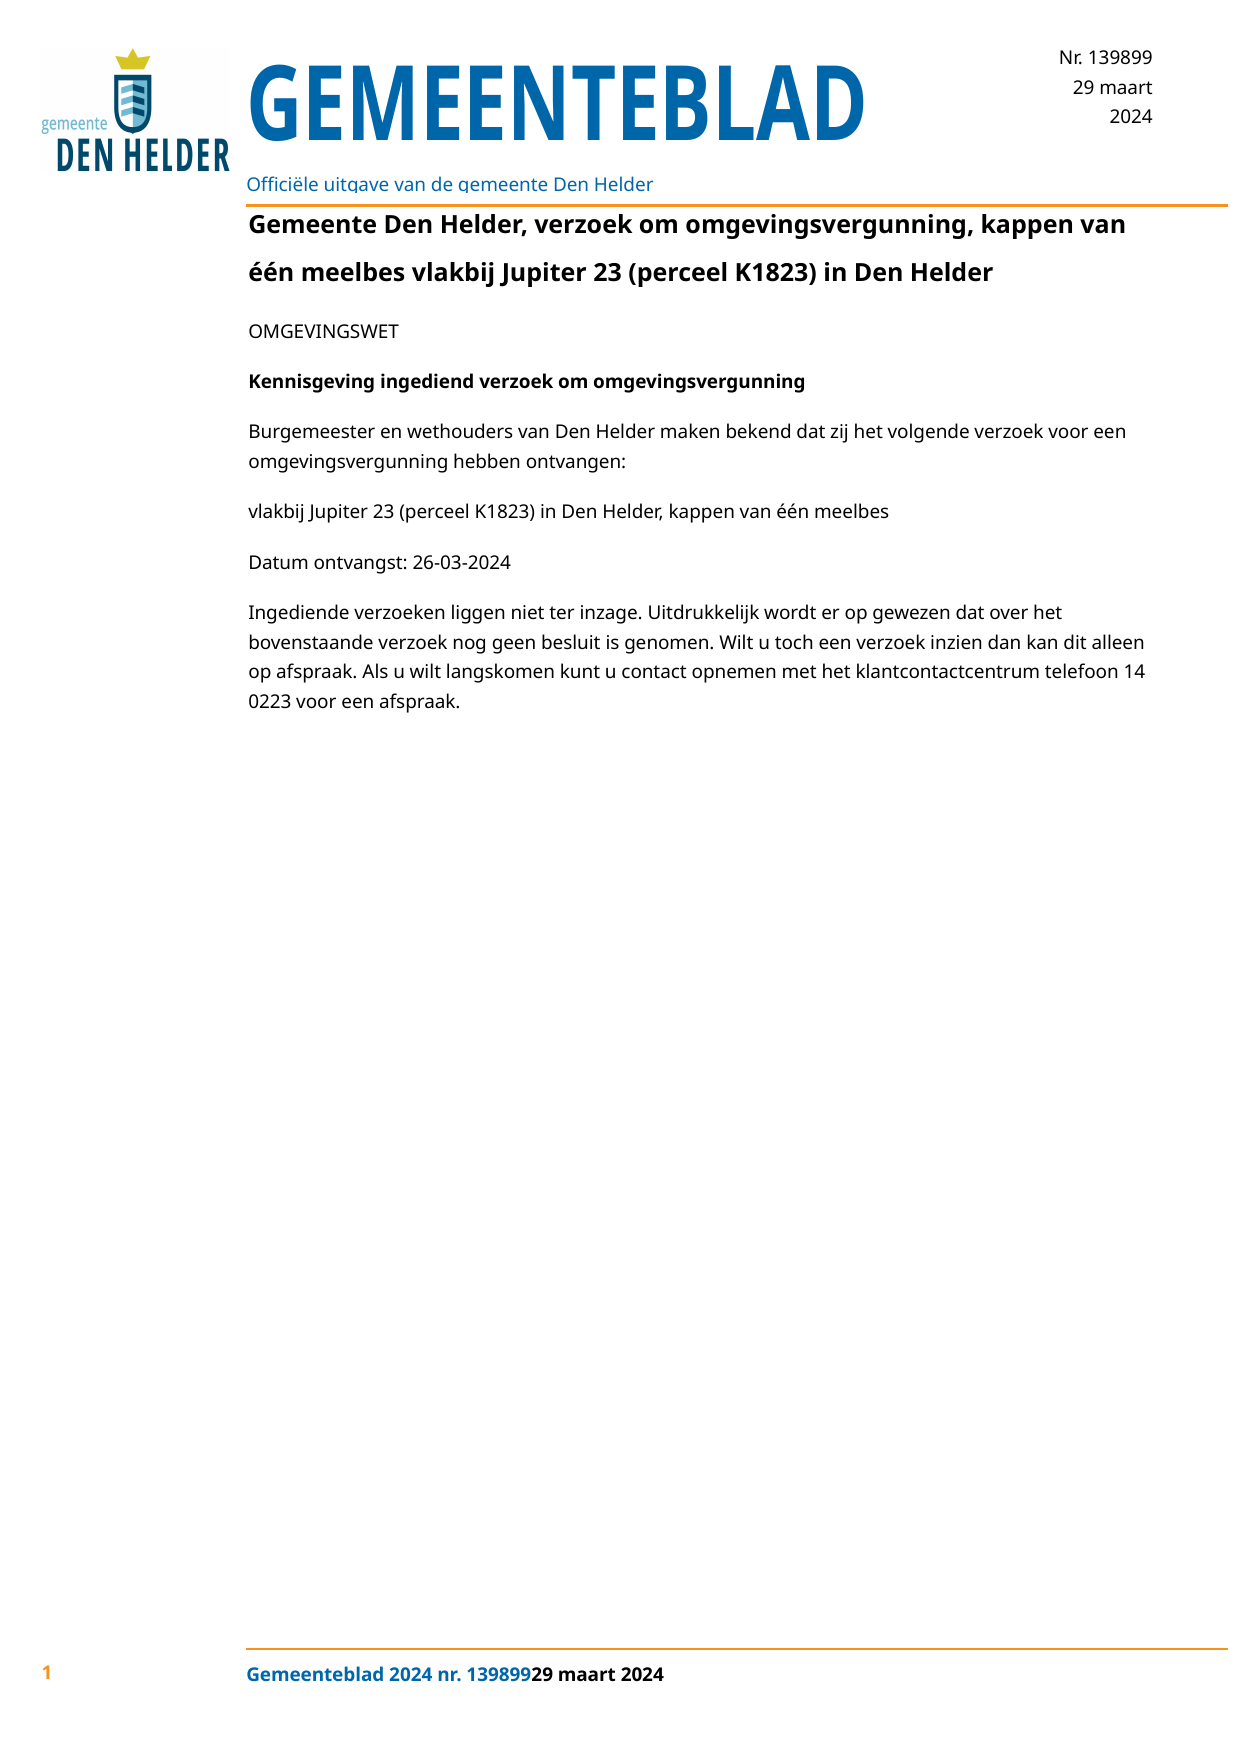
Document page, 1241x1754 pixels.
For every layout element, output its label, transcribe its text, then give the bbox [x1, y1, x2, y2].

text Gemeente Den Helder, verzoek om omgevingsvergunning, kappen van één meelbes vlakbij Jupiter 23 (perceel K1823) in Den Helder [248, 207, 1152, 288]
picture [220, 160, 224, 172]
text Burgemeester en wethouders van Den Helder maken bekend dat zij het volgende verzoek voor een omgevingsvergunning hebben ontvangen: [248, 419, 1152, 474]
picture [63, 144, 68, 165]
picture [182, 144, 187, 165]
picture [130, 157, 135, 172]
text Kennisgeving ingediend verzoek om omgevingsvergunning [248, 368, 1152, 394]
picture [100, 154, 106, 172]
text OMGEVINGSWET [248, 318, 1152, 344]
text Ingediende verzoeken liggen niet ter inzage. Uitdrukkelijk wordt er op gewezen dat over het bovenstaande verzoek nog geen besluit is genomen. Wilt u toch een verzoek inzien dan kan dit alleen op afspraak. Als u wilt langskomen kunt u contact opnemen met het klantcontactcentrum telefoon 14 0223 voor een afspraak. [248, 599, 1152, 714]
text vlakbij Jupiter 23 (perceel K1823) in Den Helder, kappen van één meelbes [248, 499, 1152, 524]
text Datum ontvangst: 26-03-2024 [248, 549, 1152, 575]
picture [41, 47, 231, 172]
